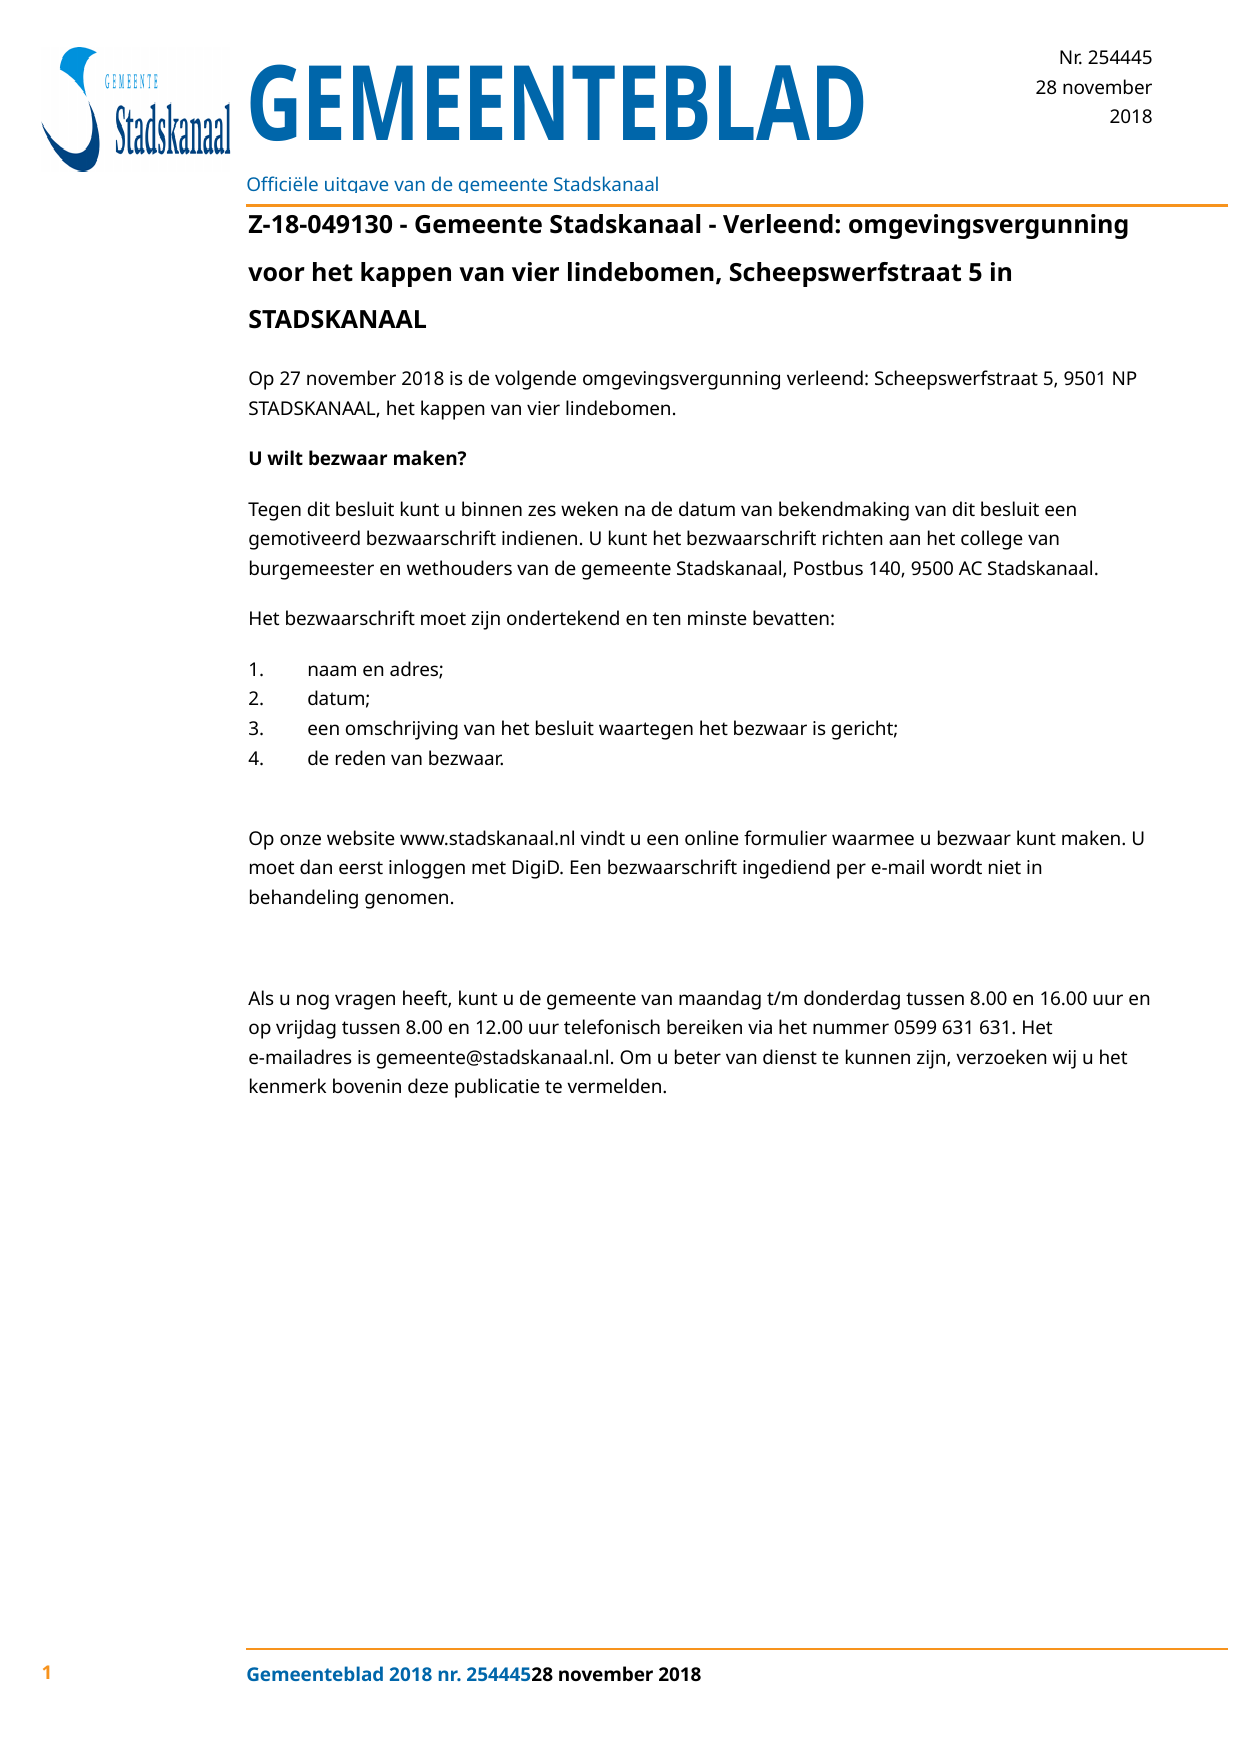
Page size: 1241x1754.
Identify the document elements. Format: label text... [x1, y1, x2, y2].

list de reden van bezwaar. [248, 745, 1152, 770]
text Op onze website www.stadskanaal.nl vindt u een online formulier waarmee u bezwaar kunt maken. U moet dan eerst inloggen met DigiD. Een bezwaarschrift ingediend per e-mail wordt niet in behandeling genomen. [248, 825, 1152, 909]
text U wilt bezwaar maken? [248, 446, 1152, 471]
text Het bezwaarschrift moet zijn ondertekend en ten minste bevatten: [248, 606, 1152, 631]
list naam en adres; [248, 656, 1152, 682]
text Als u nog vragen heeft, kunt u de gemeente van maandag t/m donderdag tussen 8.00 en 16.00 uur en op vrijdag tussen 8.00 en 12.00 uur telefonisch bereiken via het nummer 0599 631 631. Het e‑mailadres is gemeente@stadskanaal.nl. Om u beter van dienst te kunnen zijn, verzoeken wij u het kenmerk bovenin deze publicatie te vermelden. [248, 985, 1152, 1099]
list een omschrijving van het besluit waartegen het bezwaar is gericht; [248, 715, 1152, 741]
picture [41, 47, 231, 172]
list datum; [248, 686, 1152, 711]
text Tegen dit besluit kunt u binnen zes weken na de datum van bekendmaking van dit besluit een gemotiveerd bezwaarschrift indienen. U kunt het bezwaarschrift richten aan het college van burgemeester en wethouders van de gemeente Stadskanaal, Postbus 140, 9500 AC Stadskanaal. [248, 496, 1152, 581]
text Op 27 november 2018 is de volgende omgevingsvergunning verleend: Scheepswerfstraat 5, 9501 NP STADSKANAAL, het kappen van vier lindebomen. [248, 366, 1152, 421]
text Z-18-049130 - Gemeente Stadskanaal - Verleend: omgevingsvergunning voor het kappen van vier lindebomen, Scheepswerfstraat 5 in STADSKANAAL [248, 207, 1152, 336]
